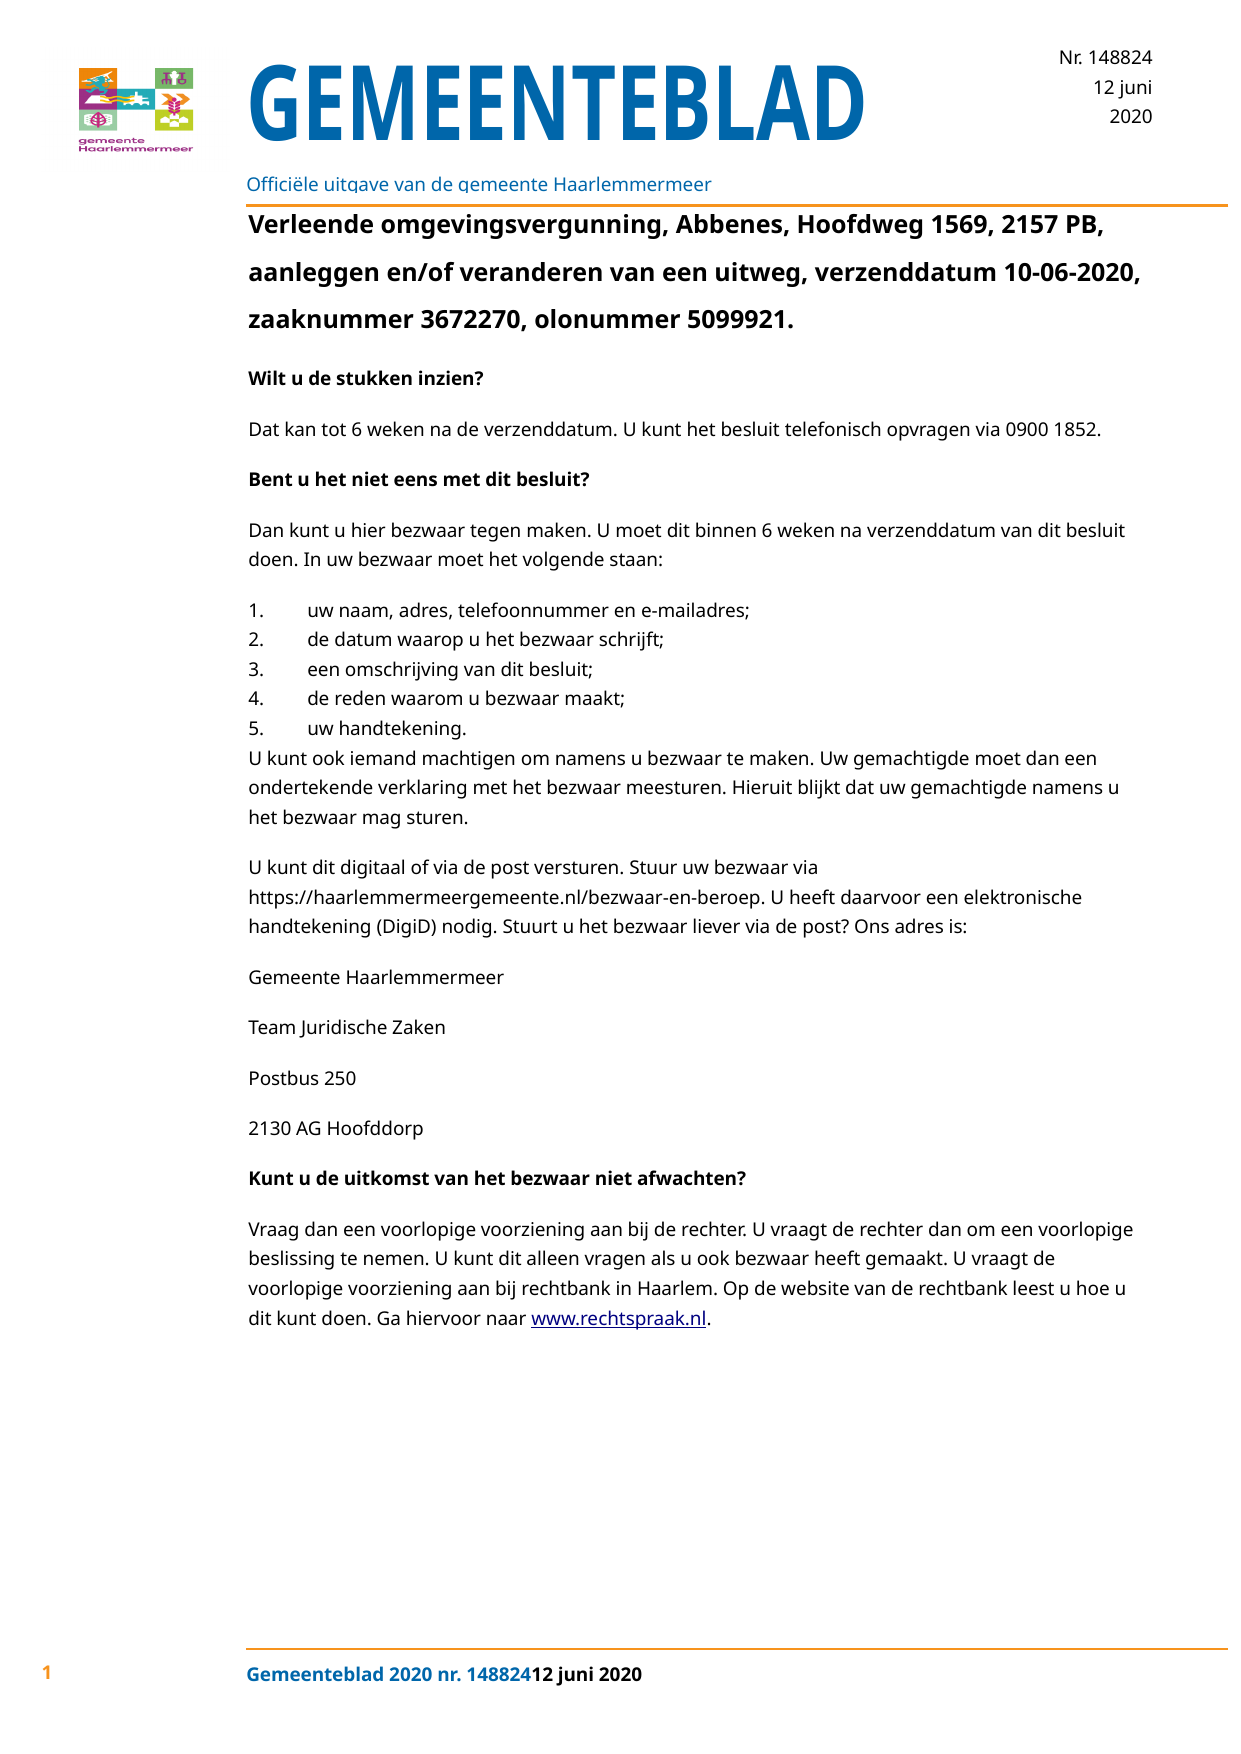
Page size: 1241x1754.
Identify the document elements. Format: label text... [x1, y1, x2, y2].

text Postbus 250 [248, 1065, 1152, 1090]
text U kunt dit digitaal of via de post versturen. Stuur uw bezwaar via https://haarlemmermeergemeente.nl/bezwaar-en-beroep. U heeft daarvoor een elektronische handtekening (DigiD) nodig. Stuurt u het bezwaar liever via de post? Ons adres is: [248, 854, 1152, 939]
list een omschrijving van dit besluit; [248, 656, 1152, 682]
text Team Juridische Zaken [248, 1014, 1152, 1040]
text Bent u het niet eens met dit besluit? [248, 466, 1152, 492]
text Verleende omgevingsvergunning, Abbenes, Hoofdweg 1569, 2157 PB, aanleggen en/of veranderen van een uitweg, verzenddatum 10-06-2020, zaaknummer 3672270, olonummer 5099921. [248, 207, 1152, 336]
list de datum waarop u het bezwaar schrijft; [248, 626, 1152, 652]
text U kunt ook iemand machtigen om namens u bezwaar te maken. Uw gemachtigde moet dan een ondertekende verklaring met het bezwaar meesturen. Hieruit blijkt dat uw gemachtigde namens u het bezwaar mag sturen. [248, 745, 1152, 829]
picture [41, 47, 231, 172]
text Dan kunt u hier bezwaar tegen maken. U moet dit binnen 6 weken na verzenddatum van dit besluit doen. In uw bezwaar moet het volgende staan: [248, 517, 1152, 572]
text Wilt u de stukken inzien? [248, 366, 1152, 391]
list uw handtekening. [248, 715, 1152, 741]
text Dat kan tot 6 weken na de verzenddatum. U kunt het besluit telefonisch opvragen via 0900 1852. [248, 416, 1152, 442]
list uw naam, adres, telefoonnummer en e-mailadres; [248, 597, 1152, 622]
list de reden waarom u bezwaar maakt; [248, 686, 1152, 711]
text Kunt u de uitkomst van het bezwaar niet afwachten? [248, 1166, 1152, 1191]
text Vraag dan een voorlopige voorziening aan bij de rechter. U vraagt de rechter dan om een voorlopige beslissing te nemen. U kunt dit alleen vragen als u ook bezwaar heeft gemaakt. U vraagt de voorlopige voorziening aan bij rechtbank in Haarlem. Op de website van de rechtbank leest u hoe u dit kunt doen. Ga hiervoor naar www.rechtspraak.nl. [248, 1216, 1152, 1330]
text 2130 AG Hoofddorp [248, 1115, 1152, 1141]
text Gemeente Haarlemmermeer [248, 964, 1152, 989]
